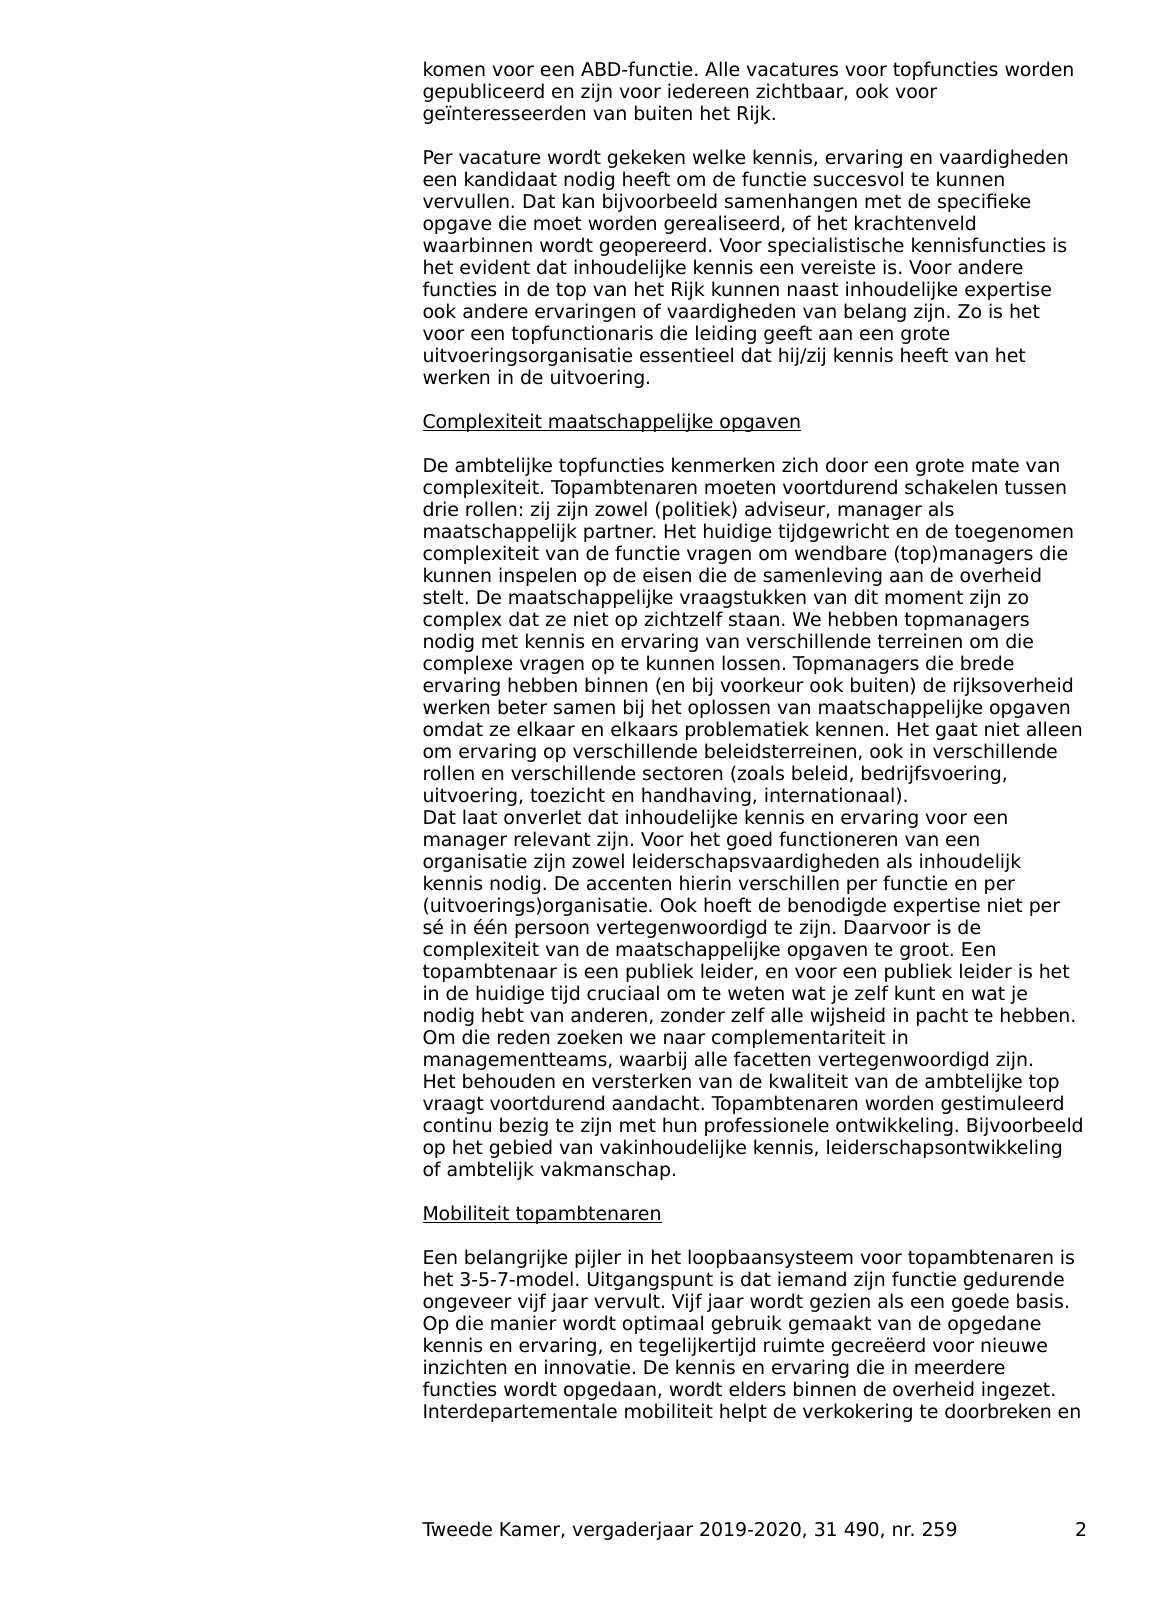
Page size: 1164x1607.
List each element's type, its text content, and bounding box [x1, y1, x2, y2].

text Per vacature wordt gekeken welke kennis, ervaring en vaardigheden een kandidaat nodig heeft om de functie succesvol te kunnen vervullen. Dat kan bijvoorbeeld samenhangen met de specifieke opgave die moet worden gerealiseerd, of het krachtenveld waarbinnen wordt geopereerd. Voor specialistische kennisfuncties is het evident dat inhoudelijke kennis een vereiste is. Voor andere functies in de top van het Rijk kunnen naast inhoudelijke expertise ook andere ervaringen of vaardigheden van belang zijn. Zo is het voor een topfunctionaris die leiding geeft aan een grote uitvoeringsorganisatie essentieel dat hij/zij kennis heeft van het werken in de uitvoering. [422, 147, 1087, 389]
text Een belangrijke pijler in het loopbaansysteem voor topambtenaren is het 3-5-7-model. Uitgangspunt is dat iemand zijn functie gedurende ongeveer vijf jaar vervult. Vijf jaar wordt gezien als een goede basis. Op die manier wordt optimaal gebruik gemaakt van de opgedane kennis en ervaring, en tegelijkertijd ruimte gecreëerd voor nieuwe inzichten en innovatie. De kennis en ervaring die in meerdere functies wordt opgedaan, wordt elders binnen de overheid ingezet. Interdepartementale mobiliteit helpt de verkokering te doorbreken en [422, 1247, 1087, 1423]
text Dat laat onverlet dat inhoudelijke kennis en ervaring voor een manager relevant zijn. Voor het goed functioneren van een organisatie zijn zowel leiderschapsvaardigheden als inhoudelijk kennis nodig. De accenten hierin verschillen per functie en per (uitvoerings)organisatie. Ook hoeft de benodigde expertise niet per sé in één persoon vertegenwoordigd te zijn. Daarvoor is de complexiteit van de maatschappelijke opgaven te groot. Een topambtenaar is een publiek leider, en voor een publiek leider is het in de huidige tijd cruciaal om te weten wat je zelf kunt en wat je nodig hebt van anderen, zonder zelf alle wijsheid in pacht te hebben. Om die reden zoeken we naar complementariteit in managementteams, waarbij alle facetten vertegenwoordigd zijn. [422, 807, 1087, 1071]
text komen voor een ABD-functie. Alle vacatures voor topfuncties worden gepubliceerd en zijn voor iedereen zichtbaar, ook voor geïnteresseerden van buiten het Rijk. [422, 59, 1087, 125]
subtitle Complexiteit maatschappelijke opgaven [422, 411, 1087, 433]
text Het behouden en versterken van de kwaliteit van de ambtelijke top vraagt voortdurend aandacht. Topambtenaren worden gestimuleerd continu bezig te zijn met hun professionele ontwikkeling. Bijvoorbeeld op het gebied van vakinhoudelijke kennis, leiderschapsontwikkeling of ambtelijk vakmanschap. [422, 1071, 1087, 1181]
subtitle Mobiliteit topambtenaren [422, 1203, 1087, 1225]
text De ambtelijke topfuncties kenmerken zich door een grote mate van complexiteit. Topambtenaren moeten voortdurend schakelen tussen drie rollen: zij zijn zowel (politiek) adviseur, manager als maatschappelijk partner. Het huidige tijdgewricht en de toegenomen complexiteit van de functie vragen om wendbare (top)managers die kunnen inspelen op de eisen die de samenleving aan de overheid stelt. De maatschappelijke vraagstukken van dit moment zijn zo complex dat ze niet op zichtzelf staan. We hebben topmanagers nodig met kennis en ervaring van verschillende terreinen om die complexe vragen op te kunnen lossen. Topmanagers die brede ervaring hebben binnen (en bij voorkeur ook buiten) de rijksoverheid werken beter samen bij het oplossen van maatschappelijke opgaven omdat ze elkaar en elkaars problematiek kennen. Het gaat niet alleen om ervaring op verschillende beleidsterreinen, ook in verschillende rollen en verschillende sectoren (zoals beleid, bedrijfsvoering, uitvoering, toezicht en handhaving, internationaal). [422, 455, 1087, 807]
